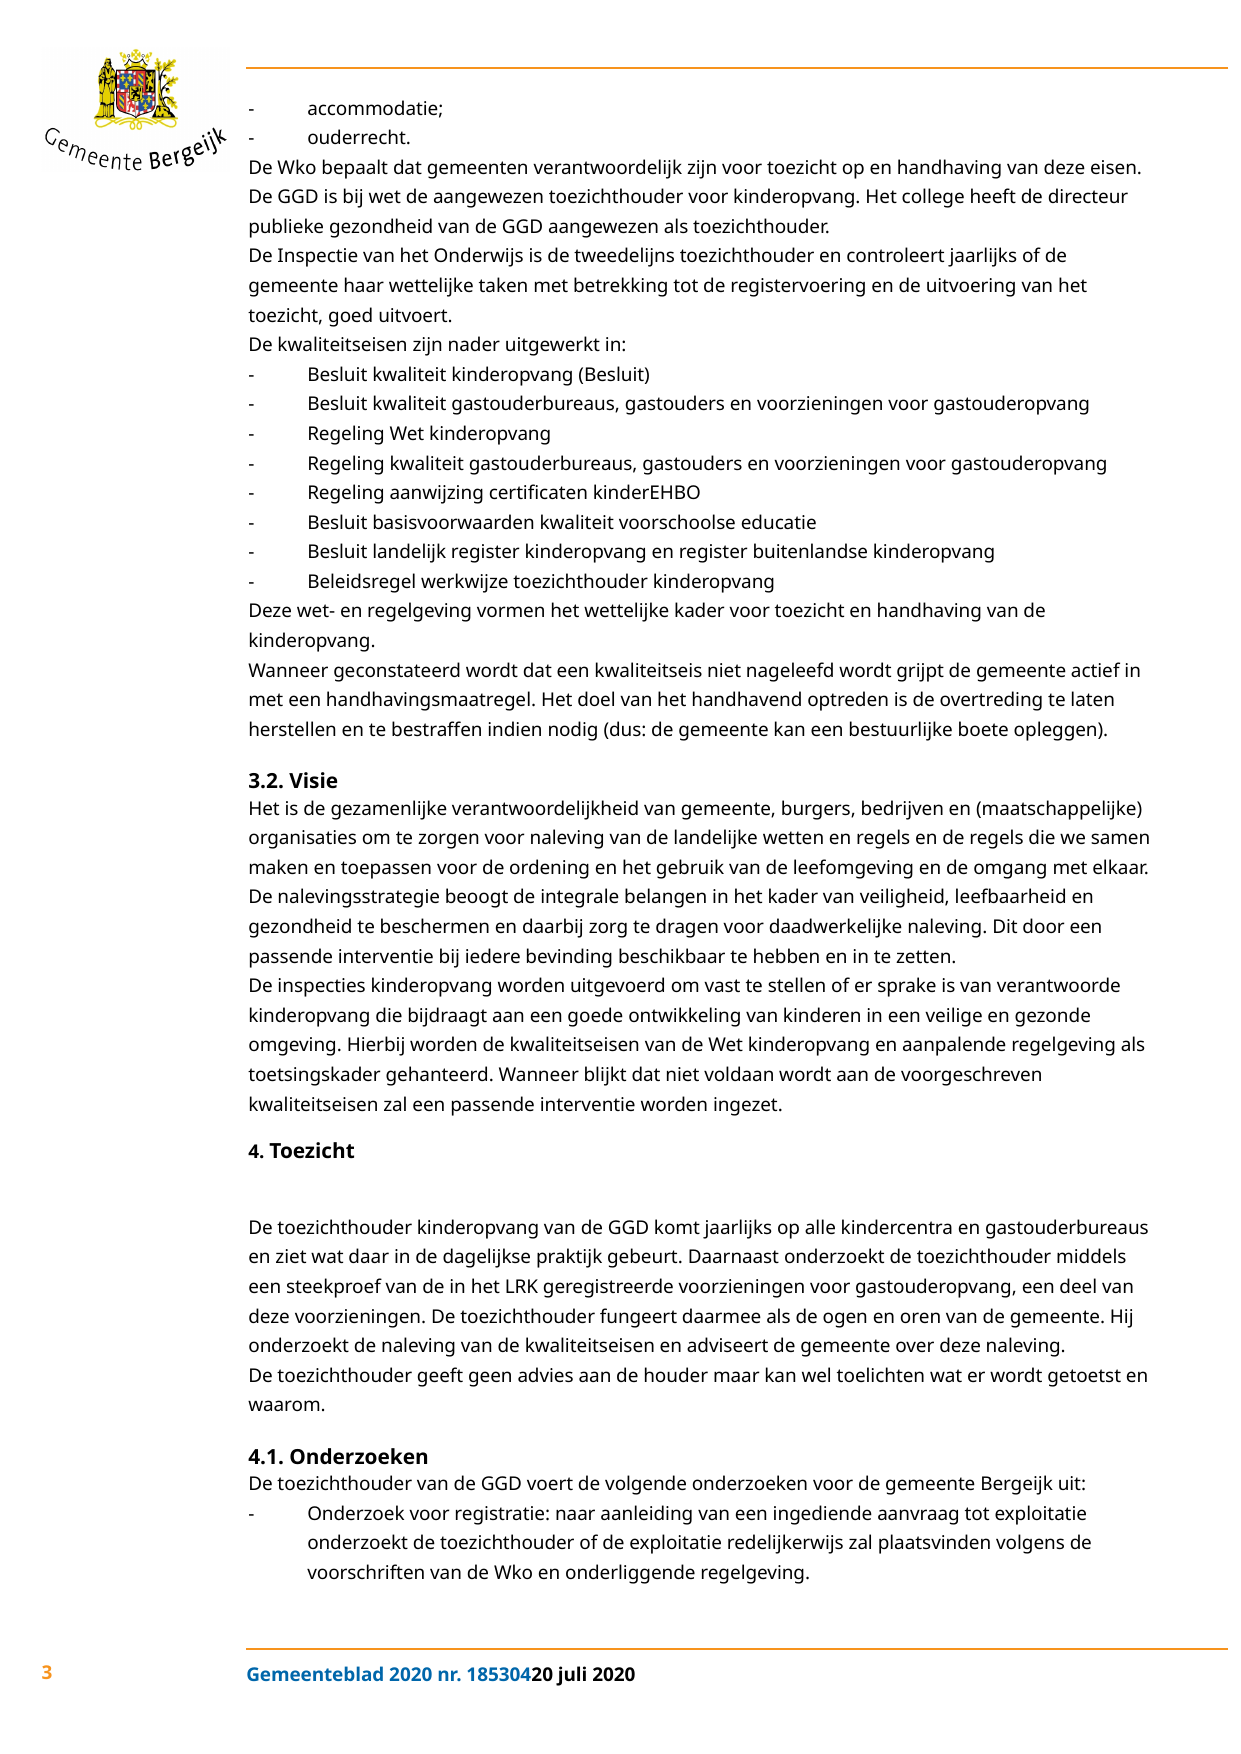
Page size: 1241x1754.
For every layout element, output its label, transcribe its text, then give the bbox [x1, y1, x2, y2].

list ouderrecht. [248, 124, 1152, 150]
text 4.1. Onderzoeken [248, 1442, 1152, 1470]
list Besluit landelijk register kinderopvang en register buitenlandse kinderopvang [248, 538, 1152, 564]
text De toezichthouder van de GGD voert de volgende onderzoeken voor de gemeente Bergeijk uit: [248, 1470, 1152, 1496]
text De Wko bepaalt dat gemeenten verantwoordelijk zijn voor toezicht op en handhaving van deze eisen. De GGD is bij wet de aangewezen toezichthouder voor kinderopvang. Het college heeft de directeur publieke gezondheid van de GGD aangewezen als toezichthouder. [248, 154, 1152, 239]
text De inspecties kinderopvang worden uitgevoerd om vast te stellen of er sprake is van verantwoorde kinderopvang die bijdraagt aan een goede ontwikkeling van kinderen in een veilige en gezonde omgeving. Hierbij worden de kwaliteitseisen van de Wet kinderopvang en aanpalende regelgeving als toetsingskader gehanteerd. Wanneer blijkt dat niet voldaan wordt aan de voorgeschreven kwaliteitseisen zal een passende interventie worden ingezet. [248, 972, 1152, 1116]
list Beleidsregel werkwijze toezichthouder kinderopvang [248, 568, 1152, 594]
list Besluit basisvoorwaarden kwaliteit voorschoolse educatie [248, 509, 1152, 535]
list Regeling kwaliteit gastouderbureaus, gastouders en voorzieningen voor gastouderopvang [248, 450, 1152, 476]
text Het is de gezamenlijke verantwoordelijkheid van gemeente, burgers, bedrijven en (maatschappelijke) organisaties om te zorgen voor naleving van de landelijke wetten en regels en de regels die we samen maken en toepassen voor de ordening en het gebruik van de leefomgeving en de omgang met elkaar. [248, 795, 1152, 880]
text De toezichthouder geeft geen advies aan de houder maar kan wel toelichten wat er wordt getoetst en waarom. [248, 1362, 1152, 1417]
text De toezichthouder kinderopvang van de GGD komt jaarlijks op alle kindercentra en gastouderbureaus en ziet wat daar in de dagelijkse praktijk gebeurt. Daarnaast onderzoekt de toezichthouder middels een steekproef van de in het LRK geregistreerde voorzieningen voor gastouderopvang, een deel van deze voorzieningen. De toezichthouder fungeert daarmee als de ogen en oren van de gemeente. Hij onderzoekt de naleving van de kwaliteitseisen en adviseert de gemeente over deze naleving. [248, 1214, 1152, 1358]
text Deze wet- en regelgeving vormen het wettelijke kader voor toezicht en handhaving van de kinderopvang. [248, 598, 1152, 653]
text De Inspectie van het Onderwijs is de tweedelijns toezichthouder en controleert jaarlijks of de gemeente haar wettelijke taken met betrekking tot de registervoering en de uitvoering van het toezicht, goed uitvoert. [248, 243, 1152, 328]
text Wanneer geconstateerd wordt dat een kwaliteitseis niet nageleefd wordt grijpt de gemeente actief in met een handhavingsmaatregel. Het doel van het handhavend optreden is de overtreding te laten herstellen en te bestraffen indien nodig (dus: de gemeente kan een bestuurlijke boete opleggen). [248, 657, 1152, 742]
list Besluit kwaliteit kinderopvang (Besluit) [248, 361, 1152, 387]
text 4. Toezicht [248, 1136, 1152, 1165]
text De kwaliteitseisen zijn nader uitgewerkt in: [248, 331, 1152, 357]
list Onderzoek voor registratie: naar aanleiding van een ingediende aanvraag tot exploitatie onderzoekt de toezichthouder of de exploitatie redelijkerwijs zal plaatsvinden volgens de voorschriften van de Wko en onderliggende regelgeving. [248, 1500, 1152, 1585]
list Regeling Wet kinderopvang [248, 420, 1152, 446]
list Regeling aanwijzing certificaten kinderEHBO [248, 479, 1152, 505]
list accommodatie; [248, 95, 1152, 121]
text De nalevingsstrategie beoogt de integrale belangen in het kader van veiligheid, leefbaarheid en gezondheid te beschermen en daarbij zorg te dragen voor daadwerkelijke naleving. Dit door een passende interventie bij iedere bevinding beschikbaar te hebben en in te zetten. [248, 884, 1152, 968]
text 3.2. Visie [248, 766, 1152, 795]
list Besluit kwaliteit gastouderbureaus, gastouders en voorzieningen voor gastouderopvang [248, 391, 1152, 416]
picture [41, 47, 231, 172]
